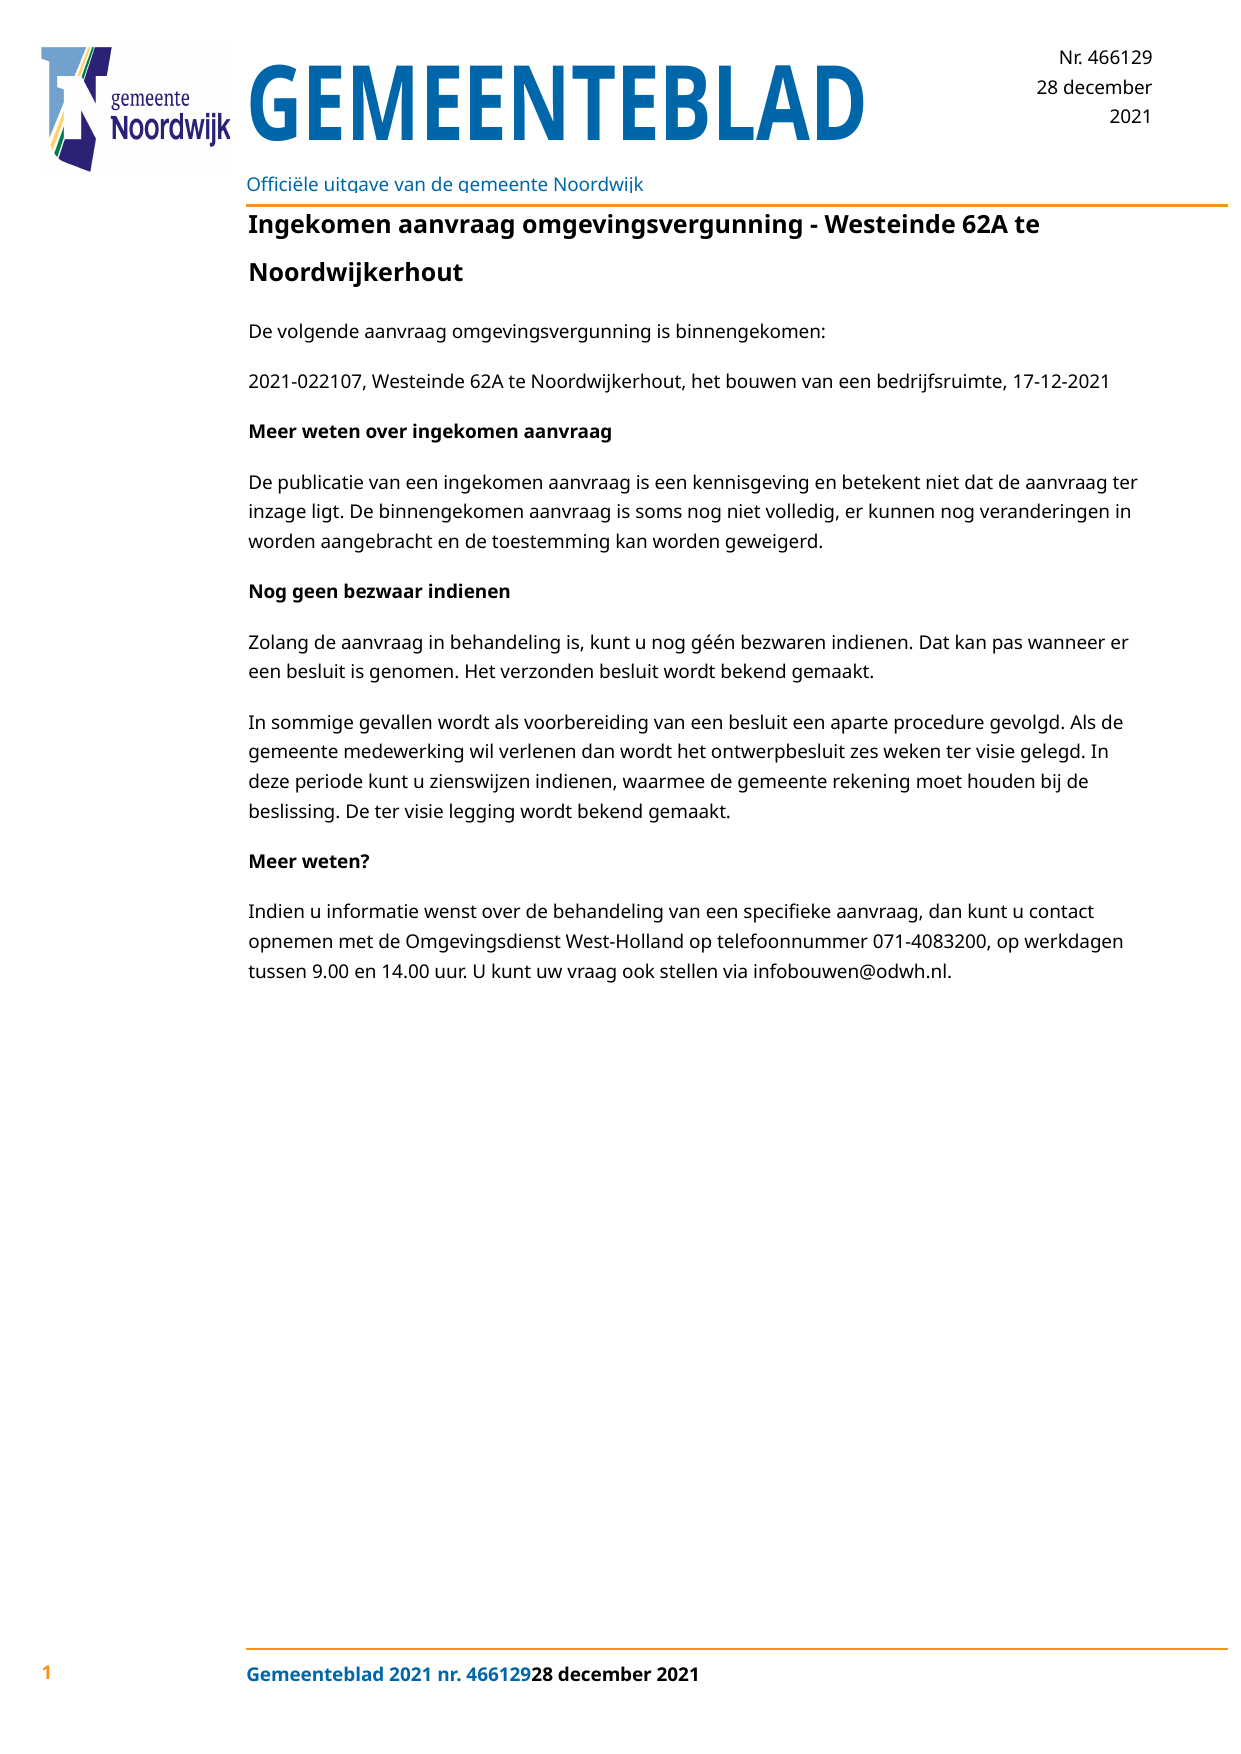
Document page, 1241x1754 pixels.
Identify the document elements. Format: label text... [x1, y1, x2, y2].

text Meer weten over ingekomen aanvraag [248, 419, 1152, 444]
text 2021-022107, Westeinde 62A te Noordwijkerhout, het bouwen van een bedrijfsruimte, 17-12-2021 [248, 368, 1152, 394]
text Indien u informatie wenst over de behandeling van een specifieke aanvraag, dan kunt u contact opnemen met de Omgevingsdienst West-Holland op telefoonnummer 071-4083200, op werkdagen tussen 9.00 en 14.00 uur. U kunt uw vraag ook stellen via infobouwen@odwh.nl. [248, 899, 1152, 984]
text Meer weten? [248, 848, 1152, 874]
text Nog geen bezwaar indienen [248, 579, 1152, 604]
text Ingekomen aanvraag omgevingsvergunning - Westeinde 62A te Noordwijkerhout [248, 207, 1152, 288]
text In sommige gevallen wordt als voorbereiding van een besluit een aparte procedure gevolgd. Als de gemeente medewerking wil verlenen dan wordt het ontwerpbesluit zes weken ter visie gelegd. In deze periode kunt u zienswijzen indienen, waarmee de gemeente rekening moet houden bij de beslissing. De ter visie legging wordt bekend gemaakt. [248, 709, 1152, 824]
text Zolang de aanvraag in behandeling is, kunt u nog géén bezwaren indienen. Dat kan pas wanneer er een besluit is genomen. Het verzonden besluit wordt bekend gemaakt. [248, 629, 1152, 684]
picture [41, 47, 231, 172]
text De volgende aanvraag omgevingsvergunning is binnengekomen: [248, 318, 1152, 344]
text De publicatie van een ingekomen aanvraag is een kennisgeving en betekent niet dat de aanvraag ter inzage ligt. De binnengekomen aanvraag is soms nog niet volledig, er kunnen nog veranderingen in worden aangebracht en de toestemming kan worden geweigerd. [248, 469, 1152, 554]
